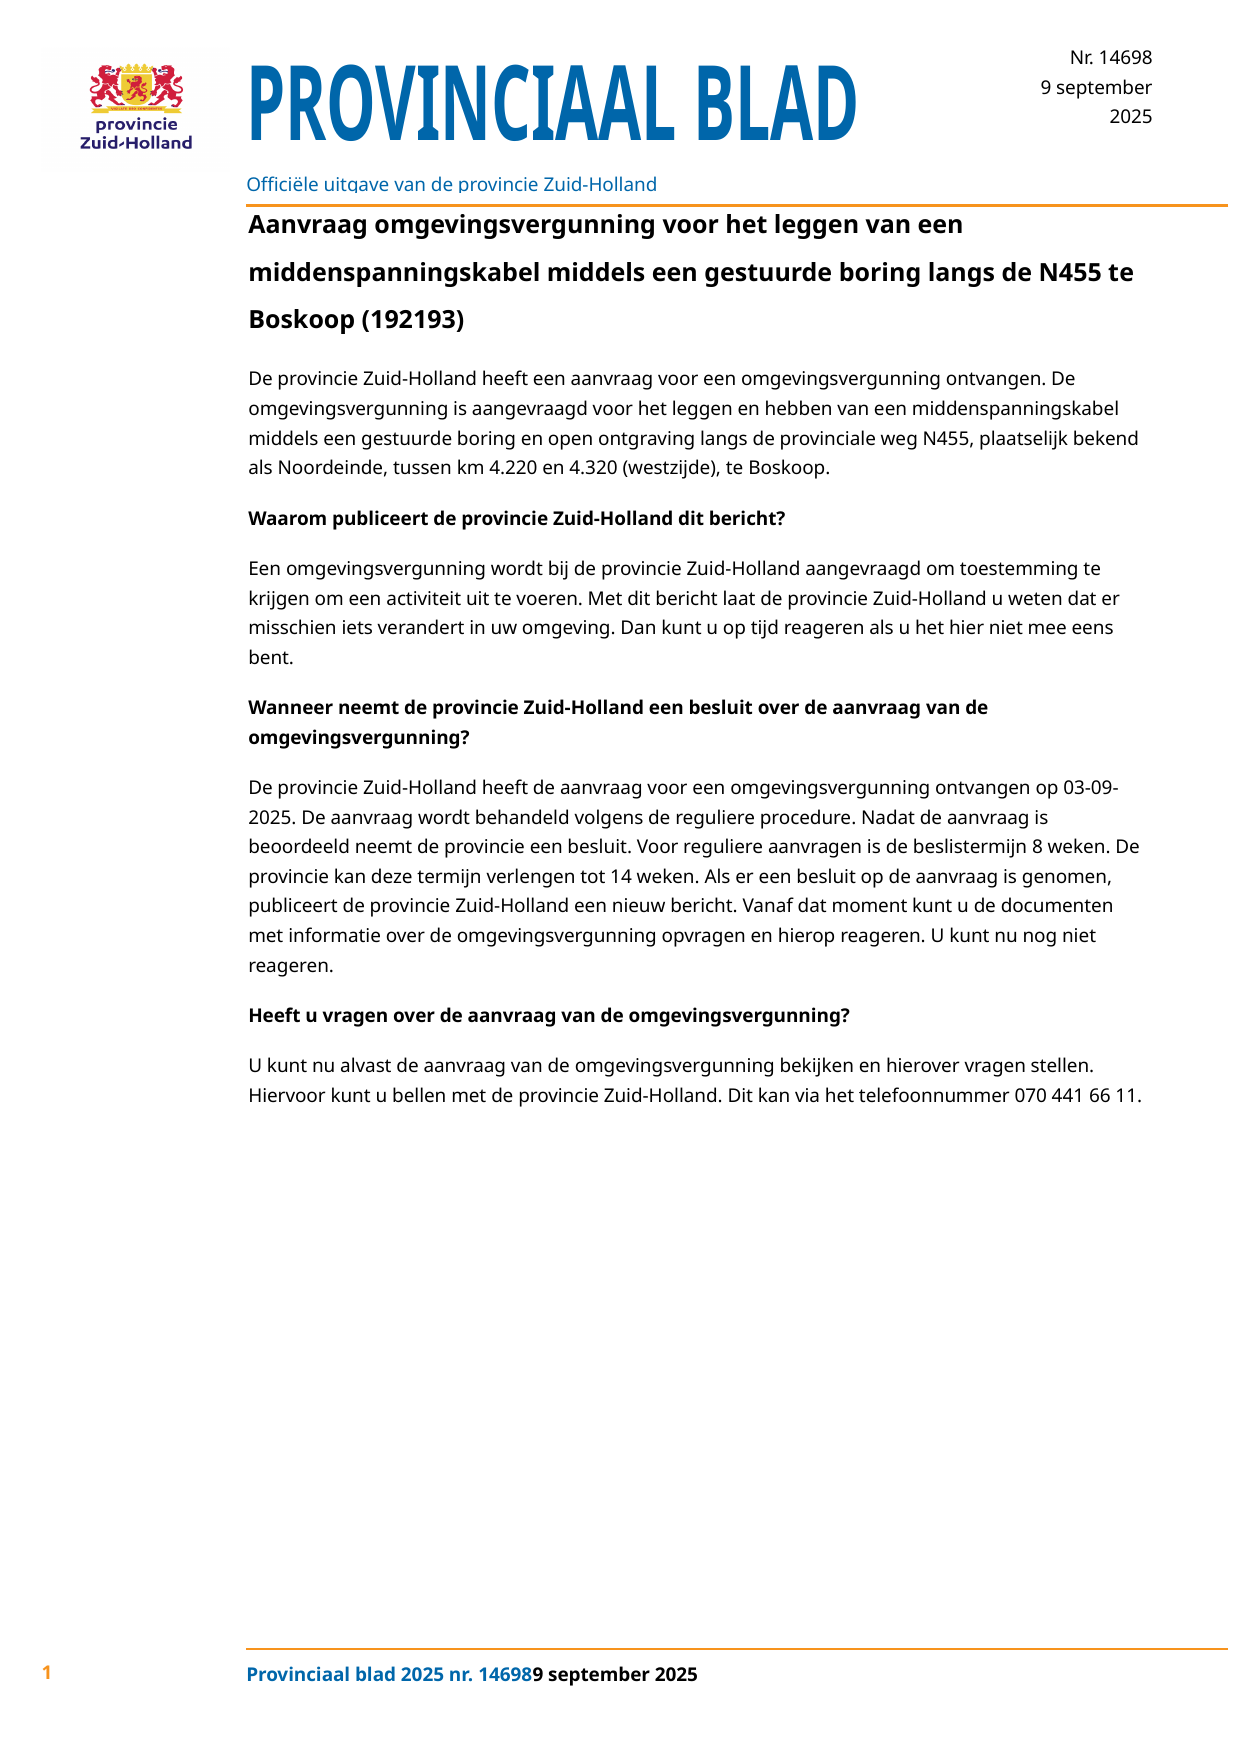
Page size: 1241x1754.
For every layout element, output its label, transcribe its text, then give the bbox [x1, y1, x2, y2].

picture [41, 47, 231, 172]
text De provincie Zuid-Holland heeft een aanvraag voor een omgevingsvergunning ontvangen. De omgevingsvergunning is aangevraagd voor het leggen en hebben van een middenspanningskabel middels een gestuurde boring en open ontgraving langs de provinciale weg N455, plaatselijk bekend als Noordeinde, tussen km 4.220 en 4.320 (westzijde), te Boskoop. [248, 366, 1152, 480]
text Aanvraag omgevingsvergunning voor het leggen van een middenspanningskabel middels een gestuurde boring langs de N455 te Boskoop (192193) [248, 207, 1152, 336]
text Heeft u vragen over de aanvraag van de omgevingsvergunning? [248, 1002, 1152, 1028]
text Wanneer neemt de provincie Zuid-Holland een besluit over de aanvraag van de omgevingsvergunning? [248, 694, 1152, 749]
text Een omgevingsvergunning wordt bij de provincie Zuid-Holland aangevraagd om toestemming te krijgen om een activiteit uit te voeren. Met dit bericht laat de provincie Zuid-Holland u weten dat er misschien iets verandert in uw omgeving. Dan kunt u op tijd reageren als u het hier niet mee eens bent. [248, 555, 1152, 669]
text U kunt nu alvast de aanvraag van de omgevingsvergunning bekijken en hierover vragen stellen. Hiervoor kunt u bellen met de provincie Zuid-Holland. Dit kan via het telefoonnummer 070 441 66 11. [248, 1053, 1152, 1108]
text Waarom publiceert de provincie Zuid-Holland dit bericht? [248, 505, 1152, 530]
text De provincie Zuid-Holland heeft de aanvraag voor een omgevingsvergunning ontvangen op 03-09-2025. De aanvraag wordt behandeld volgens de reguliere procedure. Nadat de aanvraag is beoordeeld neemt de provincie een besluit. Voor reguliere aanvragen is de beslistermijn 8 weken. De provincie kan deze termijn verlengen tot 14 weken. Als er een besluit op de aanvraag is genomen, publiceert de provincie Zuid-Holland een nieuw bericht. Vanaf dat moment kunt u de documenten met informatie over de omgevingsvergunning opvragen en hierop reageren. U kunt nu nog niet reageren. [248, 774, 1152, 977]
